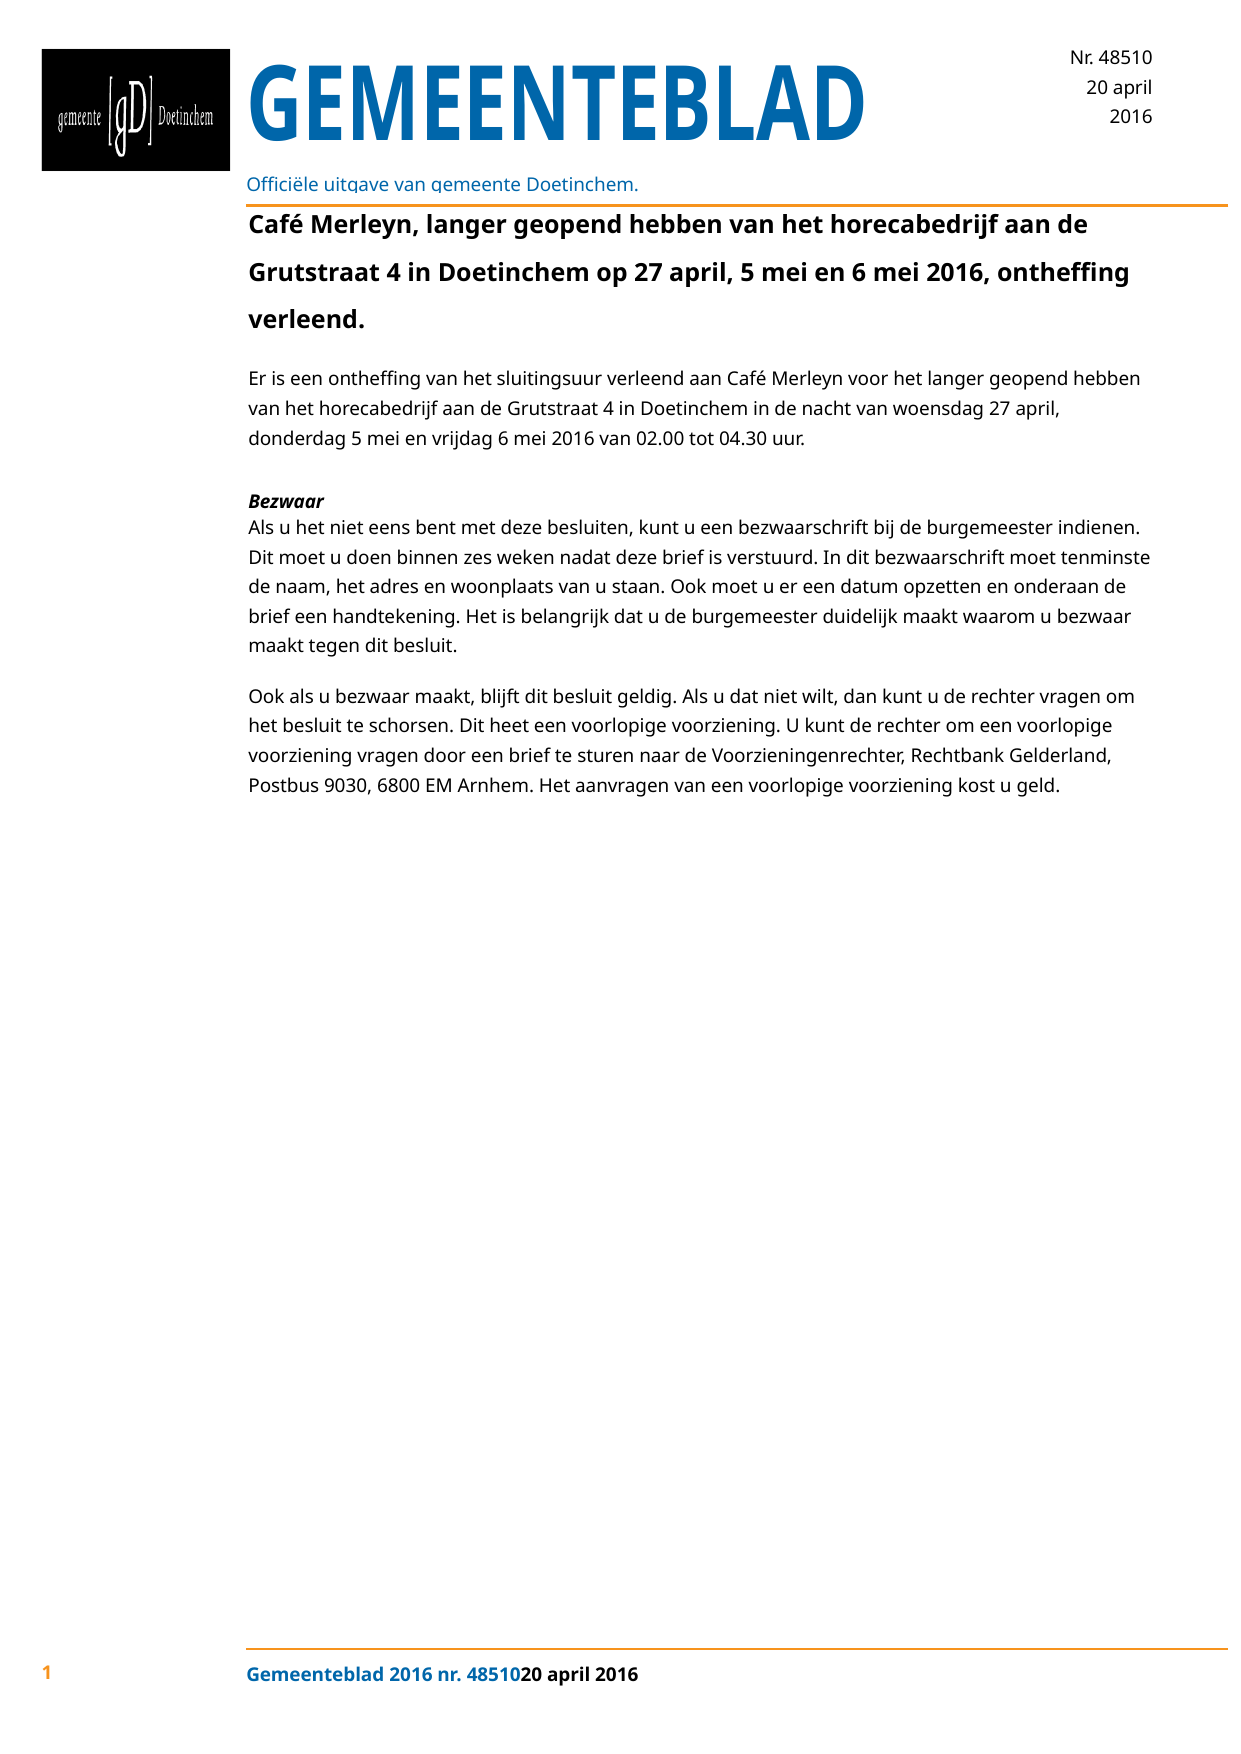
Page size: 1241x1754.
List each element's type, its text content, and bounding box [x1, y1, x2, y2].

text Café Merleyn, langer geopend hebben van het horecabedrijf aan de Grutstraat 4 in Doetinchem op 27 april, 5 mei en 6 mei 2016, ontheffing verleend. [248, 207, 1152, 336]
text Ook als u bezwaar maakt, blijft dit besluit geldig. Als u dat niet wilt, dan kunt u de rechter vragen om het besluit te schorsen. Dit heet een voorlopige voorziening. U kunt de rechter om een voorlopige voorziening vragen door een brief te sturen naar de Voorzieningenrechter, Rechtbank Gelderland, Postbus 9030, 6800 EM Arnhem. Het aanvragen van een voorlopige voorziening kost u geld. [248, 683, 1152, 798]
text Als u het niet eens bent met deze besluiten, kunt u een bezwaarschrift bij de burgemeester indienen. Dit moet u doen binnen zes weken nadat deze brief is verstuurd. In dit bezwaarschrift moet tenminste de naam, het adres en woonplaats van u staan. Ook moet u er een datum opzetten en onderaan de brief een handtekening. Het is belangrijk dat u de burgemeester duidelijk maakt waarom u bezwaar maakt tegen dit besluit. [248, 514, 1152, 658]
picture [41, 47, 231, 172]
text Er is een ontheffing van het sluitingsuur verleend aan Café Merleyn voor het langer geopend hebben van het horecabedrijf aan de Grutstraat 4 in Doetinchem in de nacht van woensdag 27 april, donderdag 5 mei en vrijdag 6 mei 2016 van 02.00 tot 04.30 uur. [248, 366, 1152, 450]
text Bezwaar [248, 489, 1152, 514]
